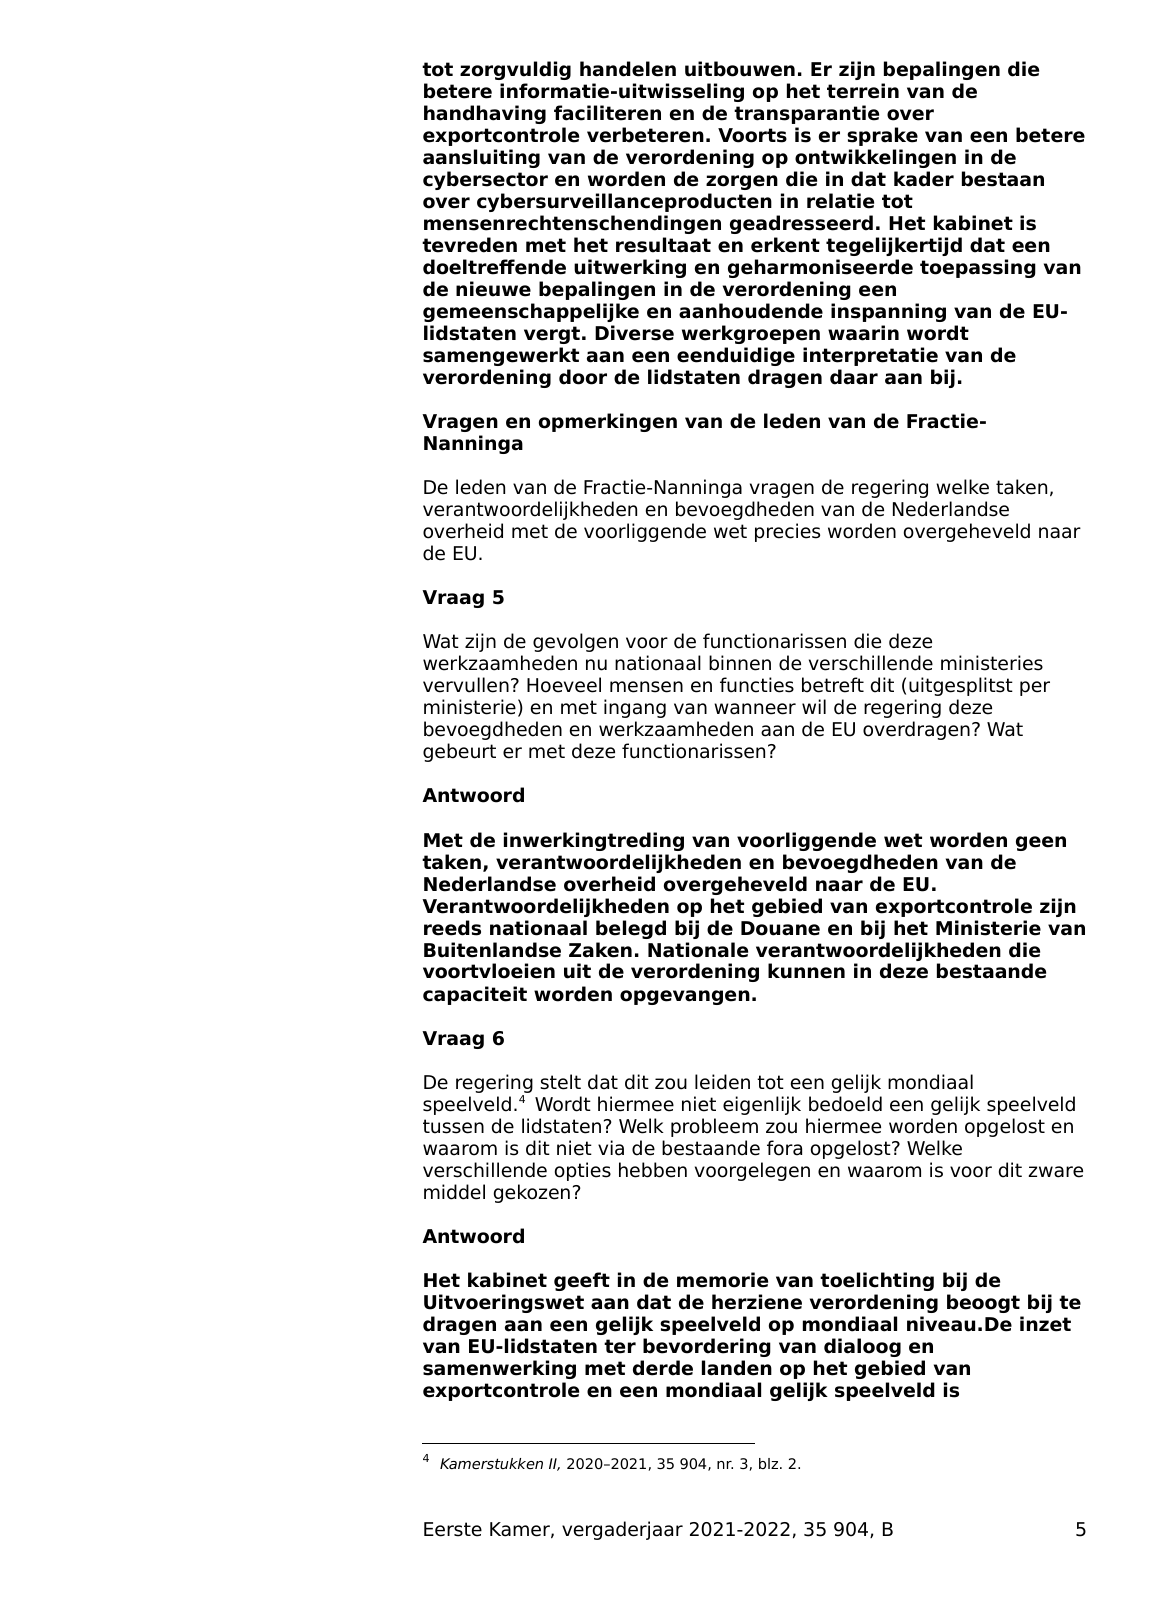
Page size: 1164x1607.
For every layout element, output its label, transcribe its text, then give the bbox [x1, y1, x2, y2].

text De regering stelt dat dit zou leiden tot een gelijk mondiaal speelveld. Wordt hiermee niet eigenlijk bedoeld een gelijk speelveld tussen de lidstaten? Welk probleem zou hiermee worden opgelost en waarom is dit niet via de bestaande fora opgelost? Welke verschillende opties hebben voorgelegen en waarom is voor dit zware middel gekozen? [422, 1072, 1087, 1204]
text De leden van de Fractie-Nanninga vragen de regering welke taken, verantwoordelijkheden en bevoegdheden van de Nederlandse overheid met de voorliggende wet precies worden overgeheveld naar de EU. [422, 477, 1087, 565]
subtitle Antwoord [422, 1226, 1087, 1248]
subtitle Antwoord [422, 785, 1087, 807]
text Wat zijn de gevolgen voor de functionarissen die deze werkzaamheden nu nationaal binnen de verschillende ministeries vervullen? Hoeveel mensen en functies betreft dit (uitgesplitst per ministerie) en met ingang van wanneer wil de regering deze bevoegdheden en werkzaamheden aan de EU overdragen? Wat gebeurt er met deze functionarissen? [422, 631, 1087, 763]
text Het kabinet geeft in de memorie van toelichting bij de Uitvoeringswet aan dat de herziene verordening beoogt bij te dragen aan een gelijk speelveld op mondiaal niveau.De inzet van EU-lidstaten ter bevordering van dialoog en samenwerking met derde landen op het gebied van exportcontrole en een mondiaal gelijk speelveld is [422, 1270, 1087, 1402]
subtitle Vraag 5 [422, 587, 1087, 609]
text tot zorgvuldig handelen uitbouwen. Er zijn bepalingen die betere informatie-uitwisseling op het terrein van de handhaving faciliteren en de transparantie over exportcontrole verbeteren. Voorts is er sprake van een betere aansluiting van de verordening op ontwikkelingen in de cybersector en worden de zorgen die in dat kader bestaan over cybersurveillanceproducten in relatie tot mensenrechtenschendingen geadresseerd. Het kabinet is tevreden met het resultaat en erkent tegelijkertijd dat een doeltreffende uitwerking en geharmoniseerde toepassing van de nieuwe bepalingen in de verordening een gemeenschappelijke en aanhoudende inspanning van de EU-lidstaten vergt. Diverse werkgroepen waarin wordt samengewerkt aan een eenduidige interpretatie van de verordening door de lidstaten dragen daar aan bij. [422, 59, 1087, 389]
subtitle Vragen en opmerkingen van de leden van de Fractie-Nanninga [422, 411, 1087, 455]
text Met de inwerkingtreding van voorliggende wet worden geen taken, verantwoordelijkheden en bevoegdheden van de Nederlandse overheid overgeheveld naar de EU. Verantwoordelijkheden op het gebied van exportcontrole zijn reeds nationaal belegd bij de Douane en bij het Ministerie van Buitenlandse Zaken. Nationale verantwoordelijkheden die voortvloeien uit de verordening kunnen in deze bestaande capaciteit worden opgevangen. [422, 829, 1087, 1005]
text Kamerstukken II, 2020–2021, 35 904, nr. 3, blz. 2. [422, 1452, 1087, 1474]
subtitle Vraag 6 [422, 1028, 1087, 1049]
